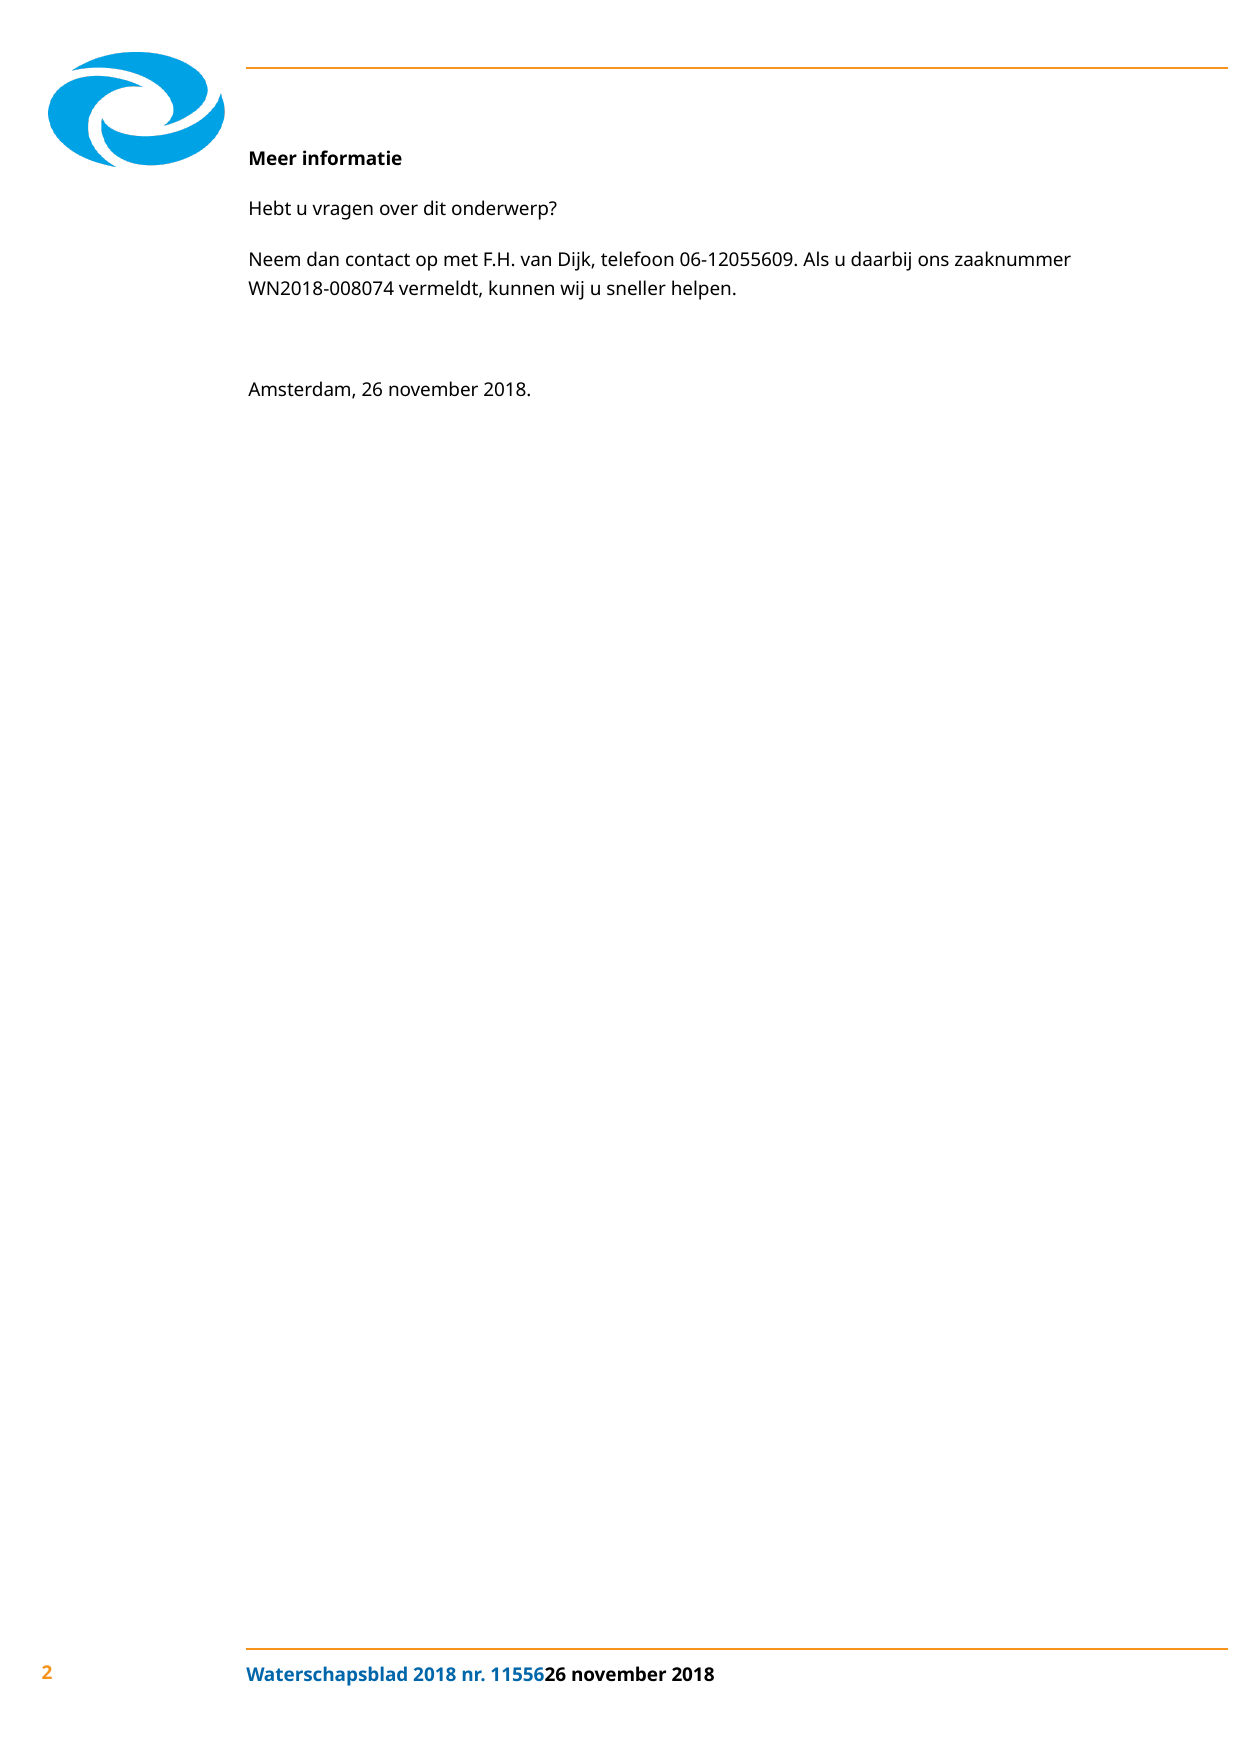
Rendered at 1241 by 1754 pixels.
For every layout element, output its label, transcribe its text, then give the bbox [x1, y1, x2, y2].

text Amsterdam, 26 november 2018. [248, 376, 1152, 402]
text Hebt u vragen over dit onderwerp? [248, 196, 1152, 221]
picture [41, 47, 231, 172]
text Neem dan contact op met F.H. van Dijk, telefoon 06-12055609. Als u daarbij ons zaaknummer WN2018-008074 vermeldt, kunnen wij u sneller helpen. [248, 246, 1152, 301]
text Meer informatie [248, 145, 1152, 171]
